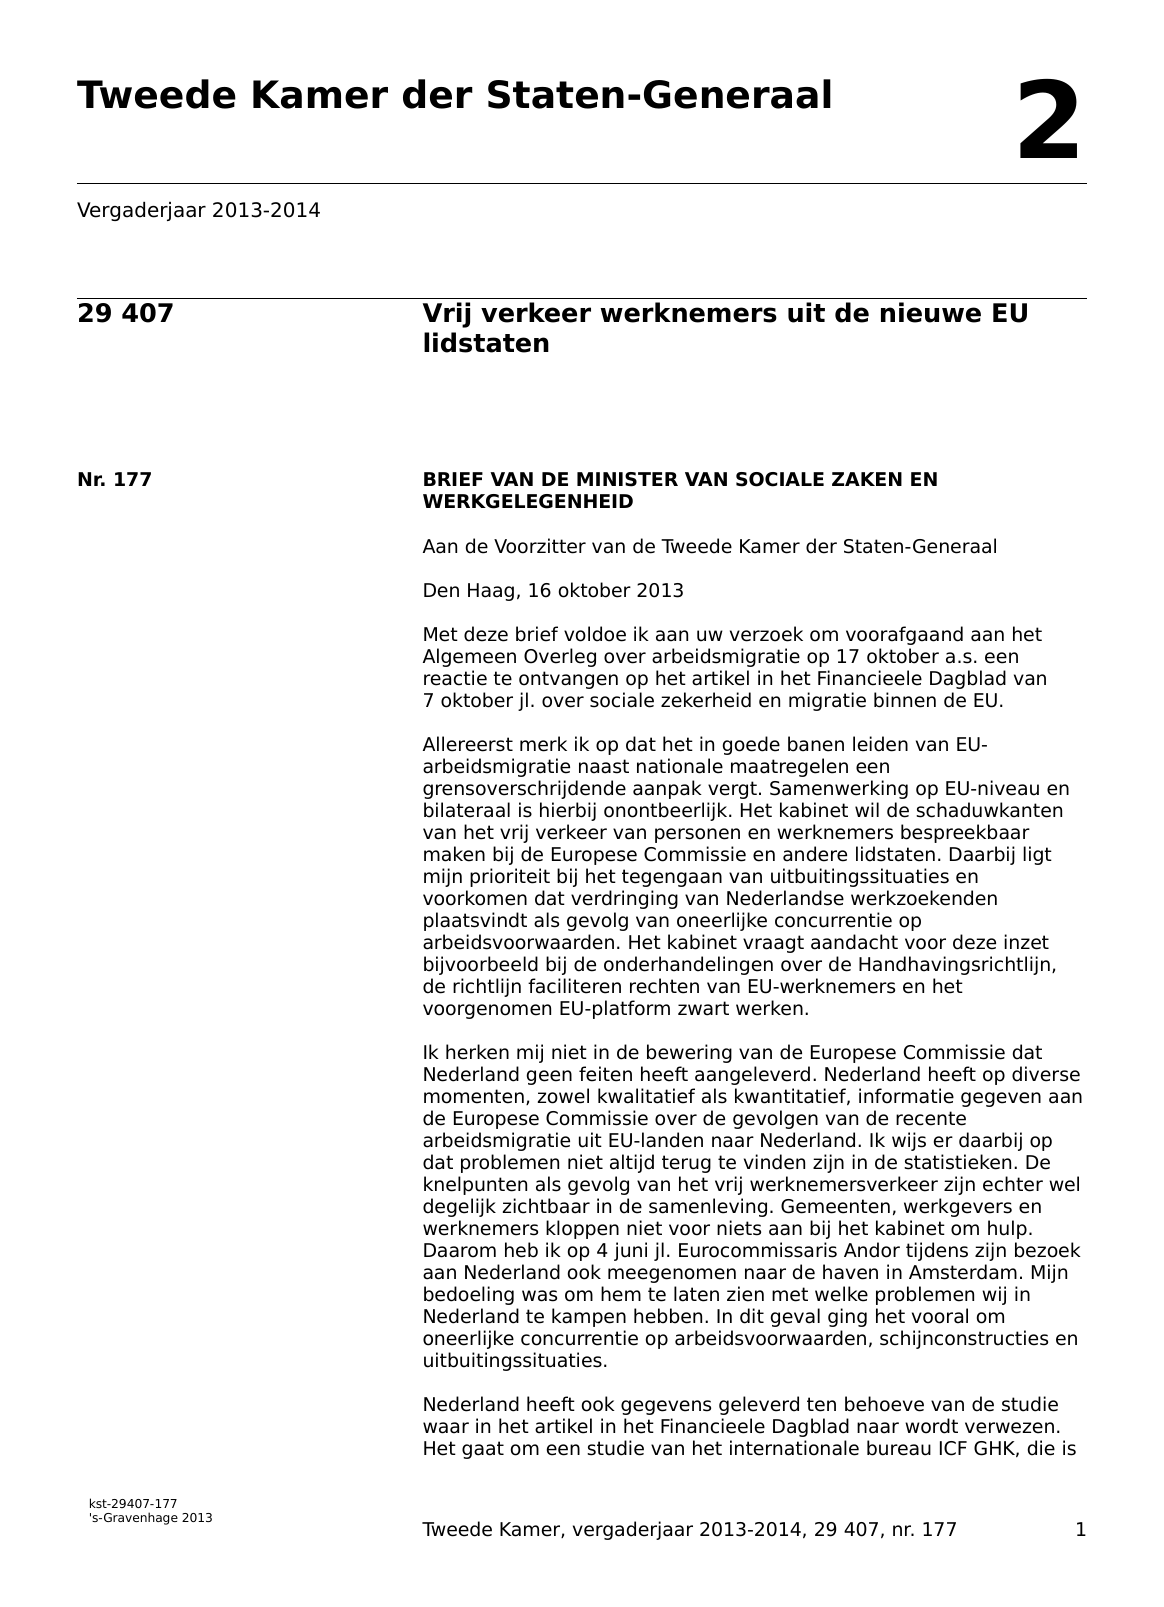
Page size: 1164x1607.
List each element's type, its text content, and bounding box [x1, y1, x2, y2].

table_cell Vergaderjaar 2013-2014 [77, 184, 1087, 298]
table_header Tweede Kamer der Staten-Generaal [77, 59, 886, 183]
text Ik herken mij niet in de bewering van de Europese Commissie dat Nederland geen feiten heeft aangeleverd. Nederland heeft op diverse momenten, zowel kwalitatief als kwantitatief, informatie gegeven aan de Europese Commissie over de gevolgen van de recente arbeidsmigratie uit EU-landen naar Nederland. Ik wijs er daarbij op dat problemen niet altijd terug te vinden zijn in de statistieken. De knelpunten als gevolg van het vrij werknemersverkeer zijn echter wel degelijk zichtbaar in de samenleving. Gemeenten, werkgevers en werknemers kloppen niet voor niets aan bij het kabinet om hulp. Daarom heb ik op 4 juni jl. Eurocommissaris Andor tijdens zijn bezoek aan Nederland ook meegenomen naar de haven in Amsterdam. Mijn bedoeling was om hem te laten zien met welke problemen wij in Nederland te kampen hebben. In dit geval ging het vooral om oneerlijke concurrentie op arbeidsvoorwaarden, schijnconstructies en uitbuitingssituaties. [422, 1042, 1087, 1372]
text 's-Gravenhage 2013 [88, 1511, 323, 1525]
text kst-29407-177 [88, 1497, 323, 1511]
table_header 2 [886, 59, 1087, 183]
text Aan de Voorzitter van de Tweede Kamer der Staten-Generaal [422, 536, 1087, 557]
subtitle 29 407 Vrij verkeer werknemers uit de nieuwe EU lidstaten [77, 299, 1087, 358]
text Met deze brief voldoe ik aan uw verzoek om voorafgaand aan het Algemeen Overleg over arbeidsmigratie op 17 oktober a.s. een reactie te ontvangen op het artikel in het Financieele Dagblad van 7 oktober jl. over sociale zekerheid en migratie binnen de EU. [422, 624, 1087, 712]
text Nederland heeft ook gegevens geleverd ten behoeve van de studie waar in het artikel in het Financieele Dagblad naar wordt verwezen. Het gaat om een studie van het internationale bureau ICF GHK, die is [422, 1394, 1087, 1460]
text Allereerst merk ik op dat het in goede banen leiden van EU-arbeidsmigratie naast nationale maatregelen een grensoverschrijdende aanpak vergt. Samenwerking op EU-niveau en bilateraal is hierbij onontbeerlijk. Het kabinet wil de schaduwkanten van het vrij verkeer van personen en werknemers bespreekbaar maken bij de Europese Commissie en andere lidstaten. Daarbij ligt mijn prioriteit bij het tegengaan van uitbuitingssituaties en voorkomen dat verdringing van Nederlandse werkzoekenden plaatsvindt als gevolg van oneerlijke concurrentie op arbeidsvoorwaarden. Het kabinet vraagt aandacht voor deze inzet bijvoorbeeld bij de onderhandelingen over de Handhavingsrichtlijn, de richtlijn faciliteren rechten van EU-werknemers en het voorgenomen EU-platform zwart werken. [422, 734, 1087, 1020]
text Den Haag, 16 oktober 2013 [422, 580, 1087, 602]
subtitle Nr. 177 BRIEF VAN DE MINISTER VAN SOCIALE ZAKEN EN WERKGELEGENHEID [77, 469, 1087, 513]
